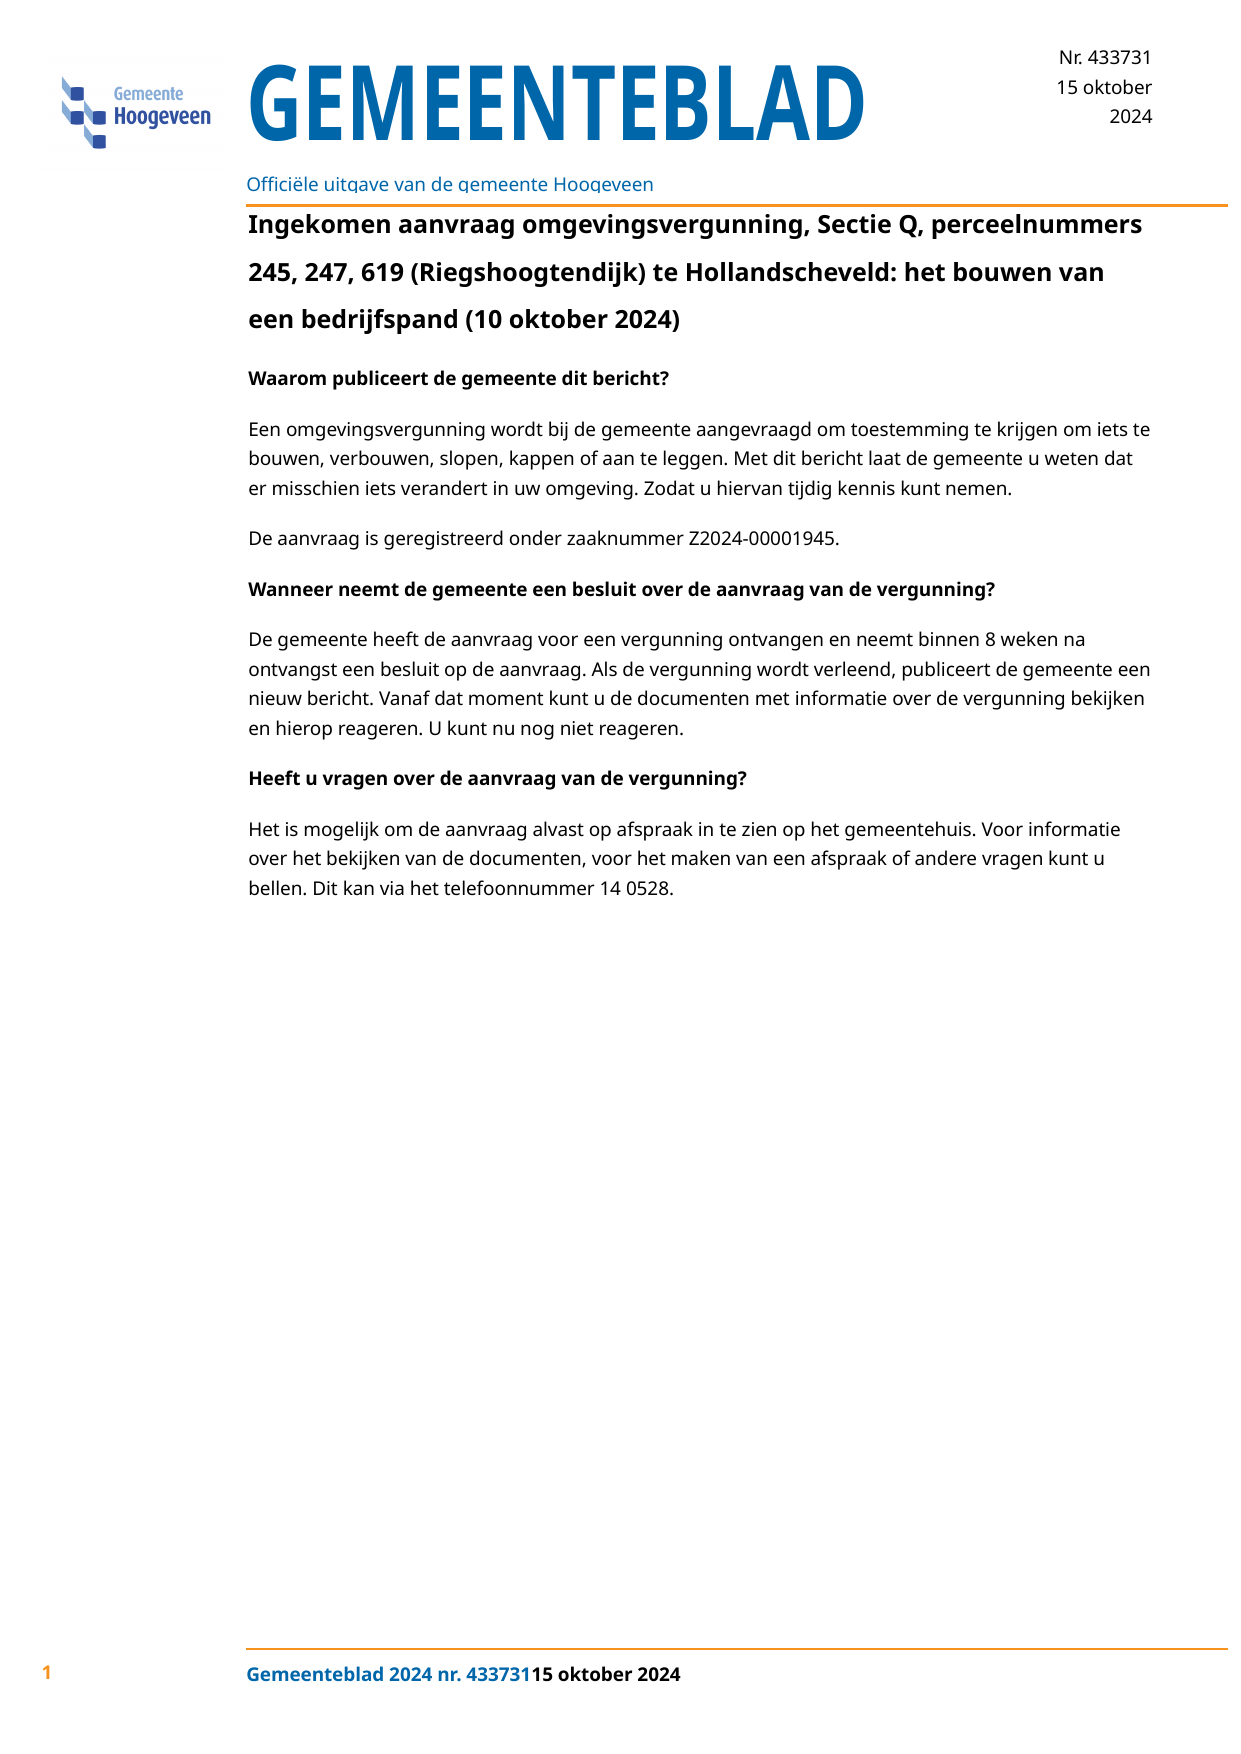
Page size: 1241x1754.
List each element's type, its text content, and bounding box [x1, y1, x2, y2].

text Ingekomen aanvraag omgevingsvergunning, Sectie Q, perceelnummers 245, 247, 619 (Riegshoogtendijk) te Hollandscheveld: het bouwen van een bedrijfspand (10 oktober 2024) [248, 207, 1152, 336]
text De gemeente heeft de aanvraag voor een vergunning ontvangen en neemt binnen 8 weken na ontvangst een besluit op de aanvraag. Als de vergunning wordt verleend, publiceert de gemeente een nieuw bericht. Vanaf dat moment kunt u de documenten met informatie over de vergunning bekijken en hierop reageren. U kunt nu nog niet reageren. [248, 626, 1152, 741]
text Heeft u vragen over de aanvraag van de vergunning? [248, 766, 1152, 791]
text Een omgevingsvergunning wordt bij de gemeente aangevraagd om toestemming te krijgen om iets te bouwen, verbouwen, slopen, kappen of aan te leggen. Met dit bericht laat de gemeente u weten dat er misschien iets verandert in uw omgeving. Zodat u hiervan tijdig kennis kunt nemen. [248, 416, 1152, 501]
picture [41, 47, 231, 172]
text De aanvraag is geregistreerd onder zaaknummer Z2024-00001945. [248, 526, 1152, 551]
text Waarom publiceert de gemeente dit bericht? [248, 366, 1152, 391]
text Het is mogelijk om de aanvraag alvast op afspraak in te zien op het gemeentehuis. Voor informatie over het bekijken van de documenten, voor het maken van een afspraak of andere vragen kunt u bellen. Dit kan via het telefoonnummer 14 0528. [248, 816, 1152, 901]
text Wanneer neemt de gemeente een besluit over de aanvraag van de vergunning? [248, 576, 1152, 602]
